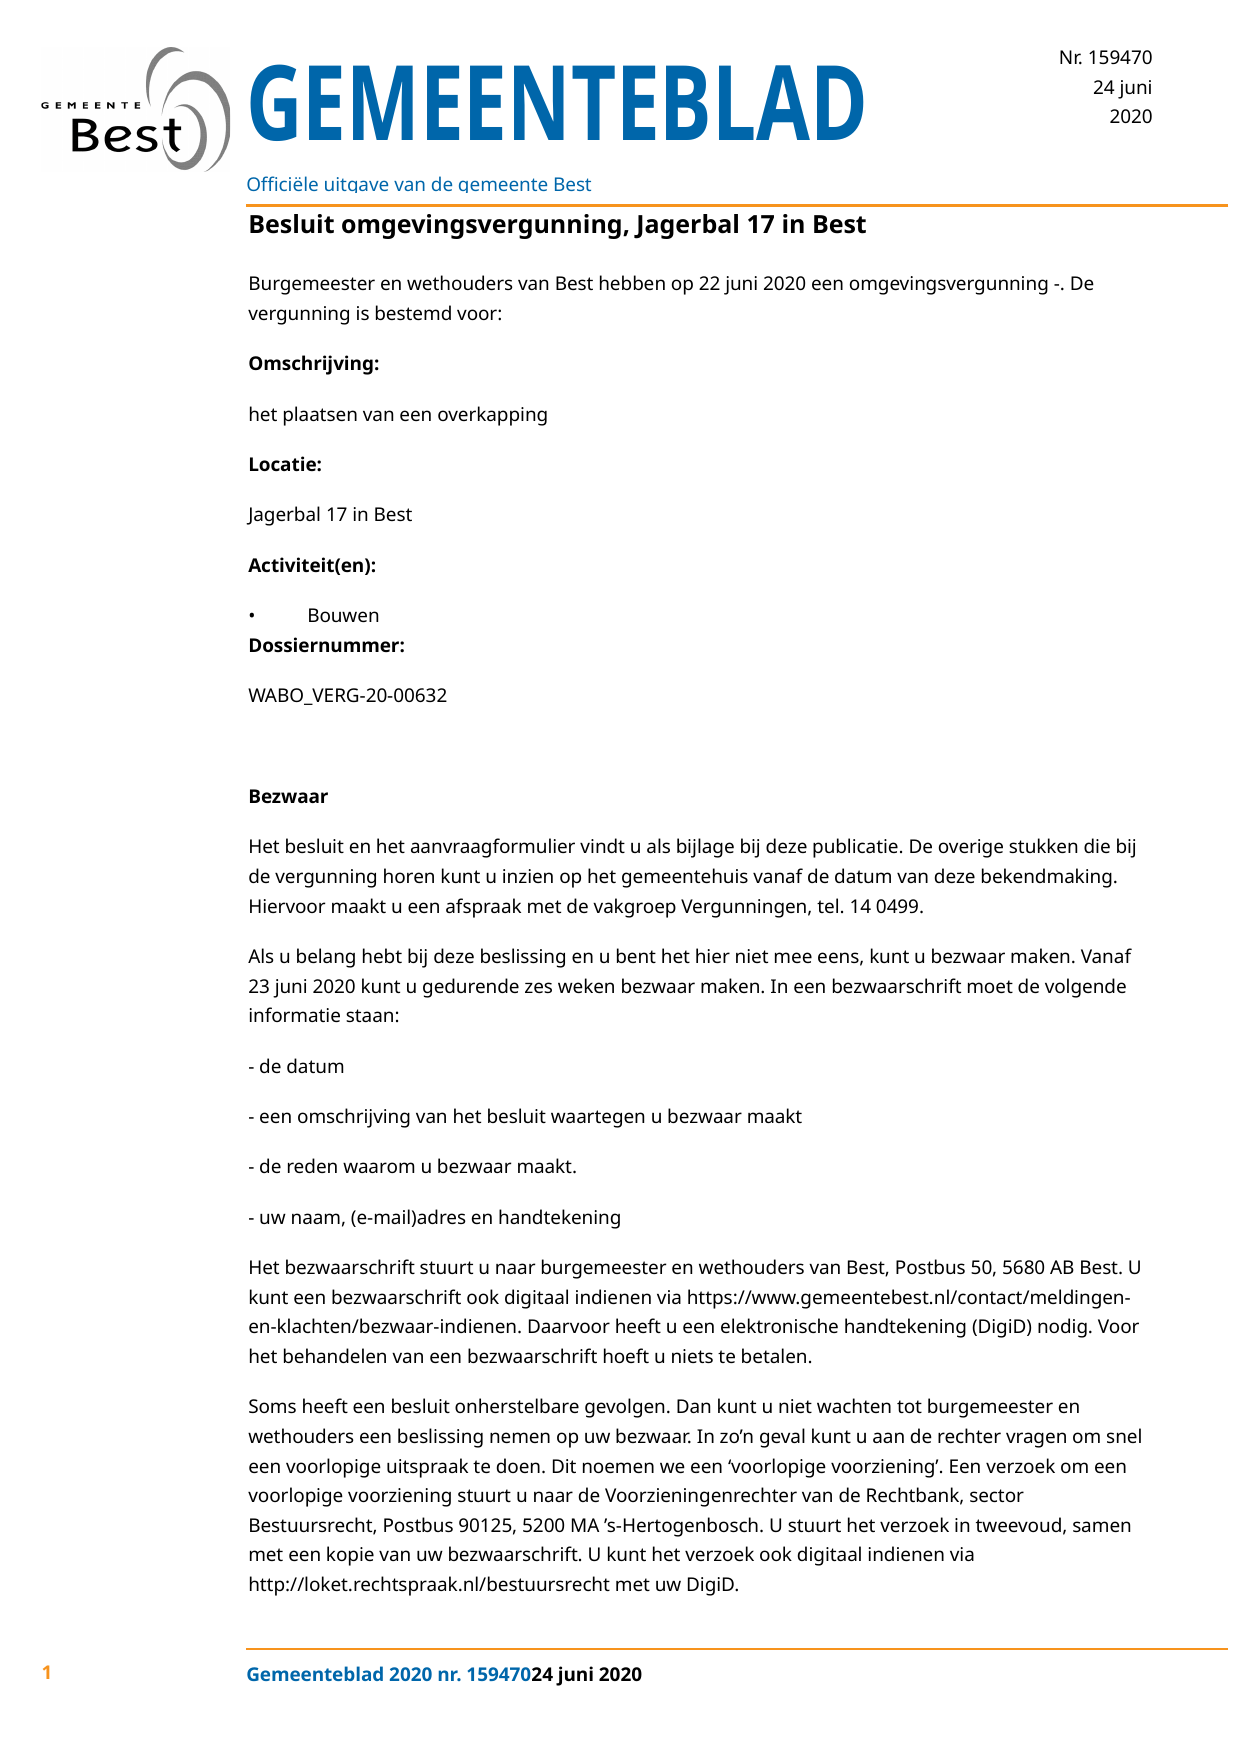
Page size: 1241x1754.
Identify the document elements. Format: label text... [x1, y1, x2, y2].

text Activiteit(en): [248, 552, 1152, 578]
picture [41, 47, 231, 172]
text Jagerbal 17 in Best [248, 502, 1152, 527]
text Bezwaar [248, 783, 1152, 809]
text WABO_VERG-20-00632 [248, 682, 1152, 708]
text Het bezwaarschrift stuurt u naar burgemeester en wethouders van Best, Postbus 50, 5680 AB Best. U kunt een bezwaarschrift ook digitaal indienen via https://www.gemeentebest.nl/contact/meldingen-en-klachten/bezwaar-indienen. Daarvoor heeft u een elektronische handtekening (DigiD) nodig. Voor het behandelen van een bezwaarschrift hoeft u niets te betalen. [248, 1254, 1152, 1369]
text Het besluit en het aanvraagformulier vindt u als bijlage bij deze publicatie. De overige stukken die bij de vergunning horen kunt u inzien op het gemeentehuis vanaf de datum van deze bekendmaking. Hiervoor maakt u een afspraak met de vakgroep Vergunningen, tel. 14 0499. [248, 834, 1152, 918]
text Dossiernummer: [248, 632, 1152, 658]
text - uw naam, (e-mail)adres en handtekening [248, 1204, 1152, 1230]
text Besluit omgevingsvergunning, Jagerbal 17 in Best [248, 207, 1152, 241]
text Omschrijving: [248, 350, 1152, 376]
text - de datum [248, 1053, 1152, 1078]
list Bouwen [248, 602, 1152, 628]
text Soms heeft een besluit onherstelbare gevolgen. Dan kunt u niet wachten tot burgemeester en wethouders een beslissing nemen op uw bezwaar. In zo’n geval kunt u aan de rechter vragen om snel een voorlopige uitspraak te doen. Dit noemen we een ‘voorlopige voorziening’. Een verzoek om een voorlopige voorziening stuurt u naar de Voorzieningenrechter van de Rechtbank, sector Bestuursrecht, Postbus 90125, 5200 MA ’s-Hertogenbosch. U stuurt het verzoek in tweevoud, samen met een kopie van uw bezwaarschrift. U kunt het verzoek ook digitaal indienen via http://loket.rechtspraak.nl/bestuursrecht met uw DigiD. [248, 1394, 1152, 1597]
text - de reden waarom u bezwaar maakt. [248, 1154, 1152, 1179]
text Locatie: [248, 451, 1152, 477]
text het plaatsen van een overkapping [248, 401, 1152, 426]
text Burgemeester en wethouders van Best hebben op 22 juni 2020 een omgevingsvergunning -. De vergunning is bestemd voor: [248, 270, 1152, 326]
text Als u belang hebt bij deze beslissing en u bent het hier niet mee eens, kunt u bezwaar maken. Vanaf 23 juni 2020 kunt u gedurende zes weken bezwaar maken. In een bezwaarschrift moet de volgende informatie staan: [248, 943, 1152, 1028]
text - een omschrijving van het besluit waartegen u bezwaar maakt [248, 1103, 1152, 1129]
